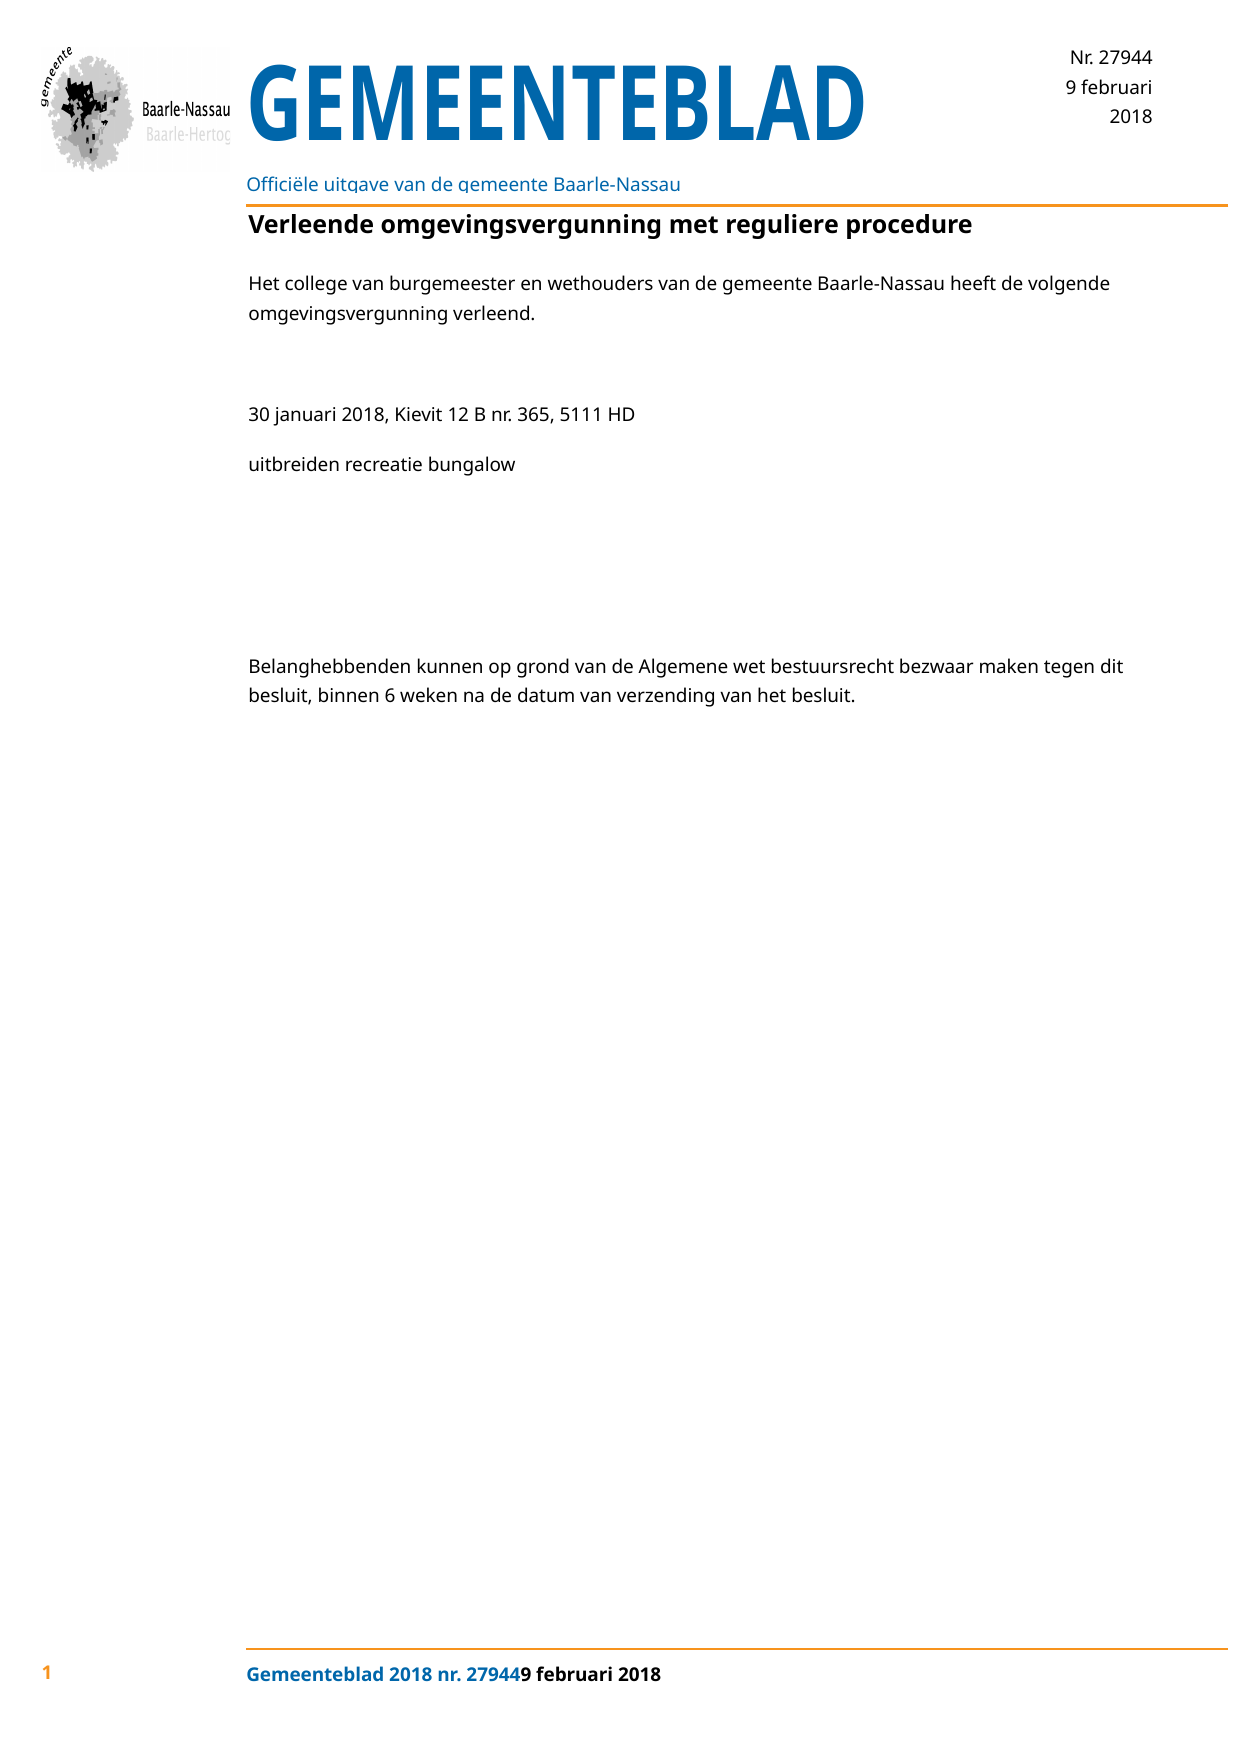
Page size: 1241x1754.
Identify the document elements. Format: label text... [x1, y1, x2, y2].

text Belanghebbenden kunnen op grond van de Algemene wet bestuursrecht bezwaar maken tegen dit besluit, binnen 6 weken na de datum van verzending van het besluit. [248, 653, 1152, 708]
text Het college van burgemeester en wethouders van de gemeente Baarle-Nassau heeft de volgende omgevingsvergunning verleend. [248, 270, 1152, 326]
text Verleende omgevingsvergunning met reguliere procedure [248, 207, 1152, 241]
picture [41, 47, 231, 172]
text 30 januari 2018, Kievit 12 B nr. 365, 5111 HD [248, 401, 1152, 426]
text uitbreiden recreatie bungalow [248, 451, 1152, 477]
